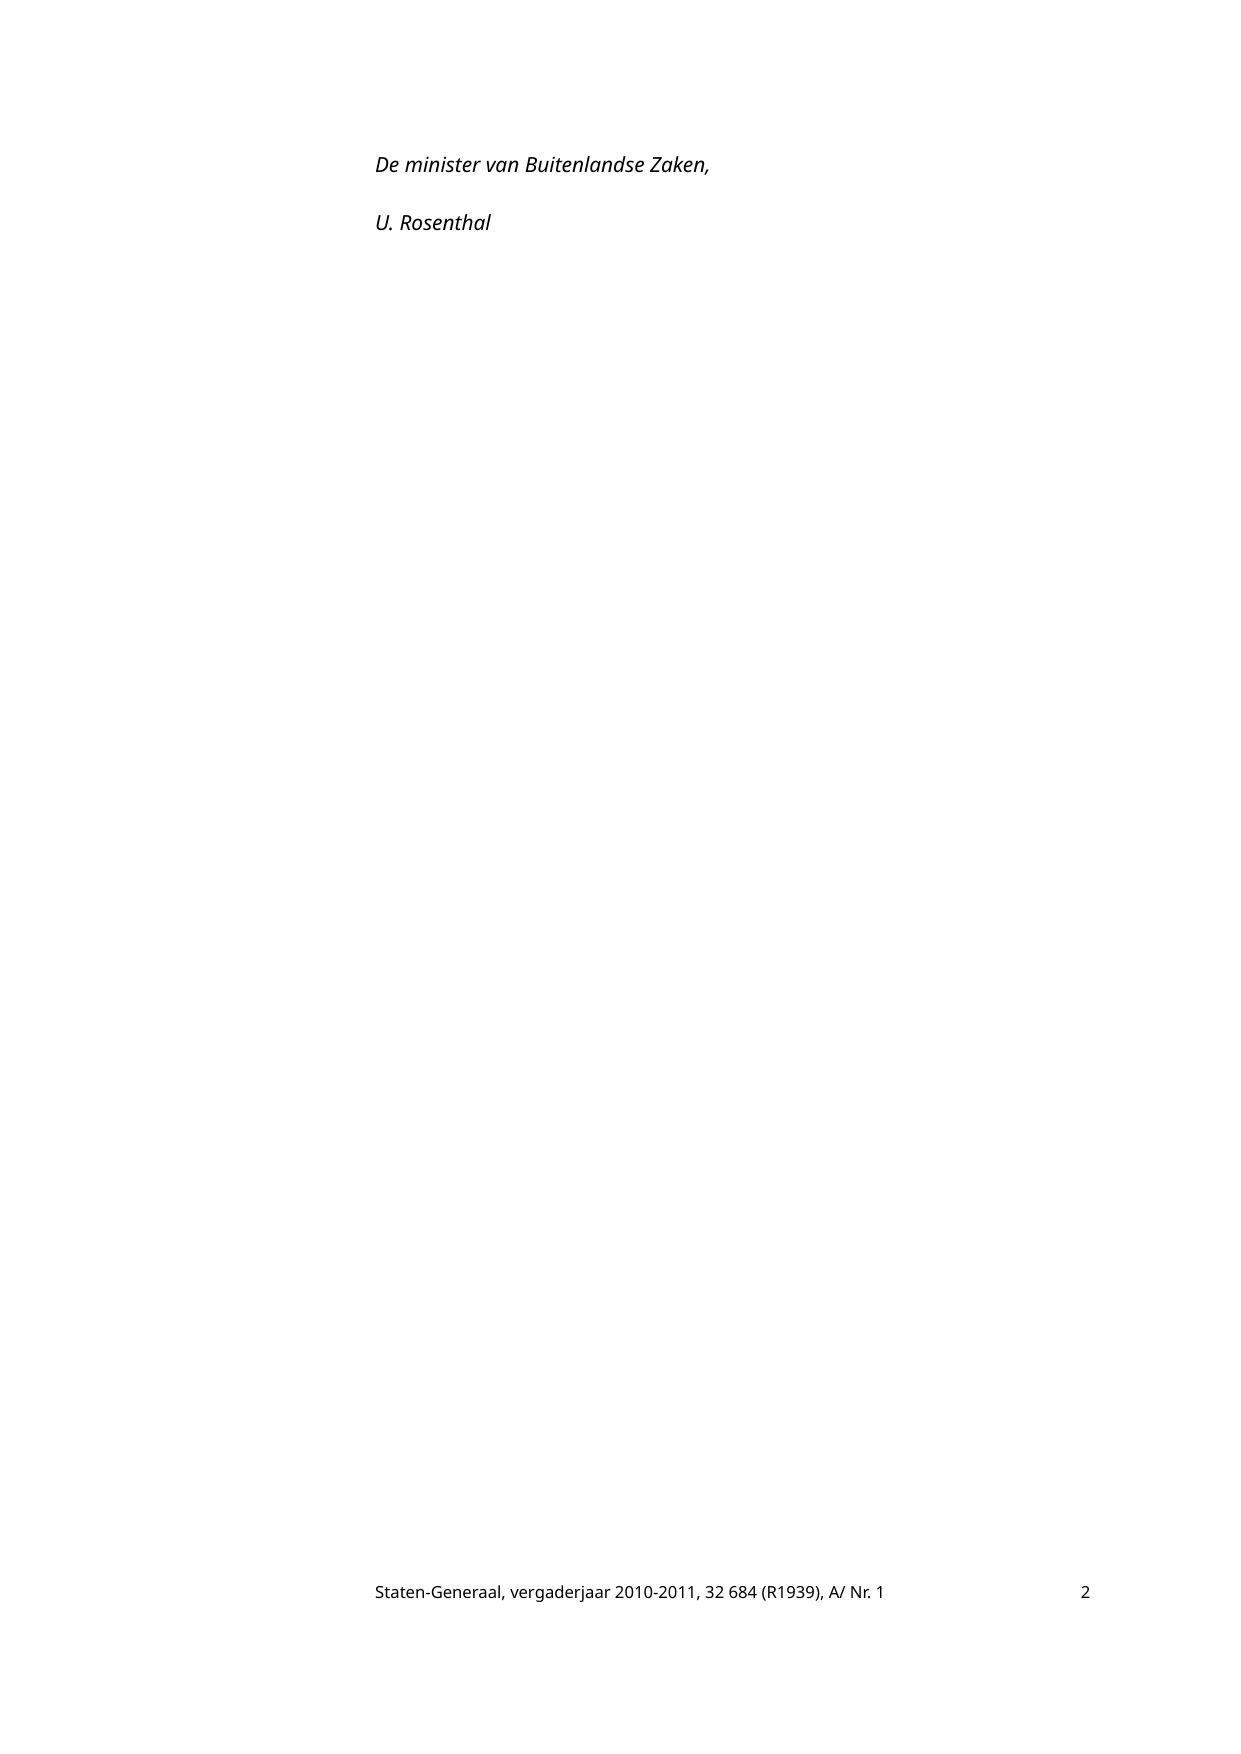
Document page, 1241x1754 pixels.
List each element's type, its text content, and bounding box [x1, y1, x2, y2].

text U. Rosenthal [375, 208, 1090, 237]
text De minister van Buitenlandse Zaken, [375, 150, 1090, 178]
